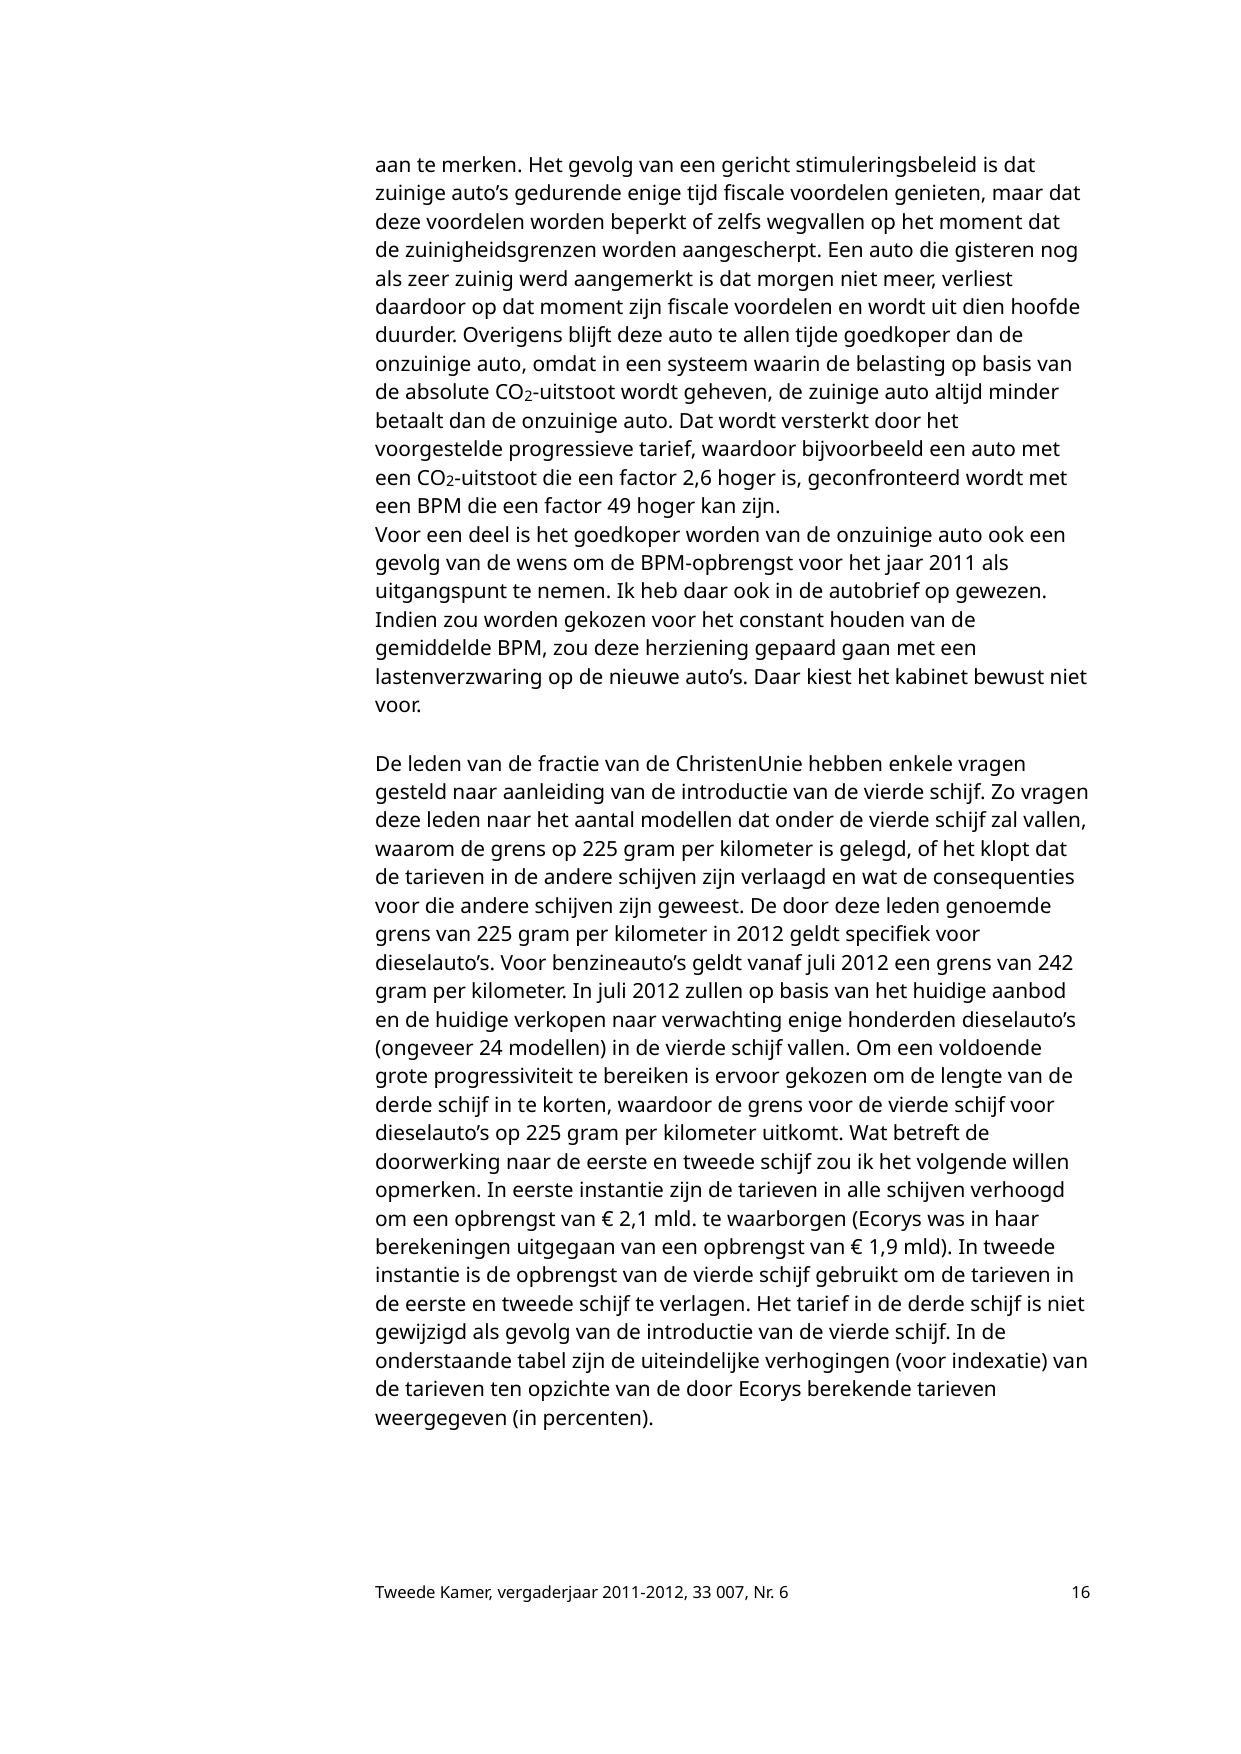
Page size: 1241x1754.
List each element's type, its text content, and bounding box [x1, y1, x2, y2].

text Voor een deel is het goedkoper worden van de onzuinige auto ook een gevolg van de wens om de BPM-opbrengst voor het jaar 2011 als uitgangspunt te nemen. Ik heb daar ook in de autobrief op gewezen. Indien zou worden gekozen voor het constant houden van de gemiddelde BPM, zou deze herziening gepaard gaan met een lastenverzwaring op de nieuwe auto’s. Daar kiest het kabinet bewust niet voor. [375, 520, 1090, 719]
text De leden van de fractie van de ChristenUnie hebben enkele vragen gesteld naar aanleiding van de introductie van de vierde schijf. Zo vragen deze leden naar het aantal modellen dat onder de vierde schijf zal vallen, waarom de grens op 225 gram per kilometer is gelegd, of het klopt dat de tarieven in de andere schijven zijn verlaagd en wat de consequenties voor die andere schijven zijn geweest. De door deze leden genoemde grens van 225 gram per kilometer in 2012 geldt specifiek voor dieselauto’s. Voor benzineauto’s geldt vanaf juli 2012 een grens van 242 gram per kilometer. In juli 2012 zullen op basis van het huidige aanbod en de huidige verkopen naar verwachting enige honderden dieselauto’s (ongeveer 24 modellen) in de vierde schijf vallen. Om een voldoende grote progressiviteit te bereiken is ervoor gekozen om de lengte van de derde schijf in te korten, waardoor de grens voor de vierde schijf voor dieselauto’s op 225 gram per kilometer uitkomt. Wat betreft de doorwerking naar de eerste en tweede schijf zou ik het volgende willen opmerken. In eerste instantie zijn de tarieven in alle schijven verhoogd om een opbrengst van € 2,1 mld. te waarborgen (Ecorys was in haar berekeningen uitgegaan van een opbrengst van € 1,9 mld). In tweede instantie is de opbrengst van de vierde schijf gebruikt om de tarieven in de eerste en tweede schijf te verlagen. Het tarief in de derde schijf is niet gewijzigd als gevolg van de introductie van de vierde schijf. In de onderstaande tabel zijn de uiteindelijke verhogingen (voor indexatie) van de tarieven ten opzichte van de door Ecorys berekende tarieven weergegeven (in percenten). [375, 749, 1090, 1431]
text aan te merken. Het gevolg van een gericht stimuleringsbeleid is dat zuinige auto’s gedurende enige tijd fiscale voordelen genieten, maar dat deze voordelen worden beperkt of zelfs wegvallen op het moment dat de zuinigheidsgrenzen worden aangescherpt. Een auto die gisteren nog als zeer zuinig werd aangemerkt is dat morgen niet meer, verliest daardoor op dat moment zijn fiscale voordelen en wordt uit dien hoofde duurder. Overigens blijft deze auto te allen tijde goedkoper dan de onzuinige auto, omdat in een systeem waarin de belasting op basis van de absolute CO2-uitstoot wordt geheven, de zuinige auto altijd minder betaalt dan de onzuinige auto. Dat wordt versterkt door het voorgestelde progressieve tarief, waardoor bijvoorbeeld een auto met een CO2-uitstoot die een factor 2,6 hoger is, geconfronteerd wordt met een BPM die een factor 49 hoger kan zijn. [375, 150, 1090, 520]
